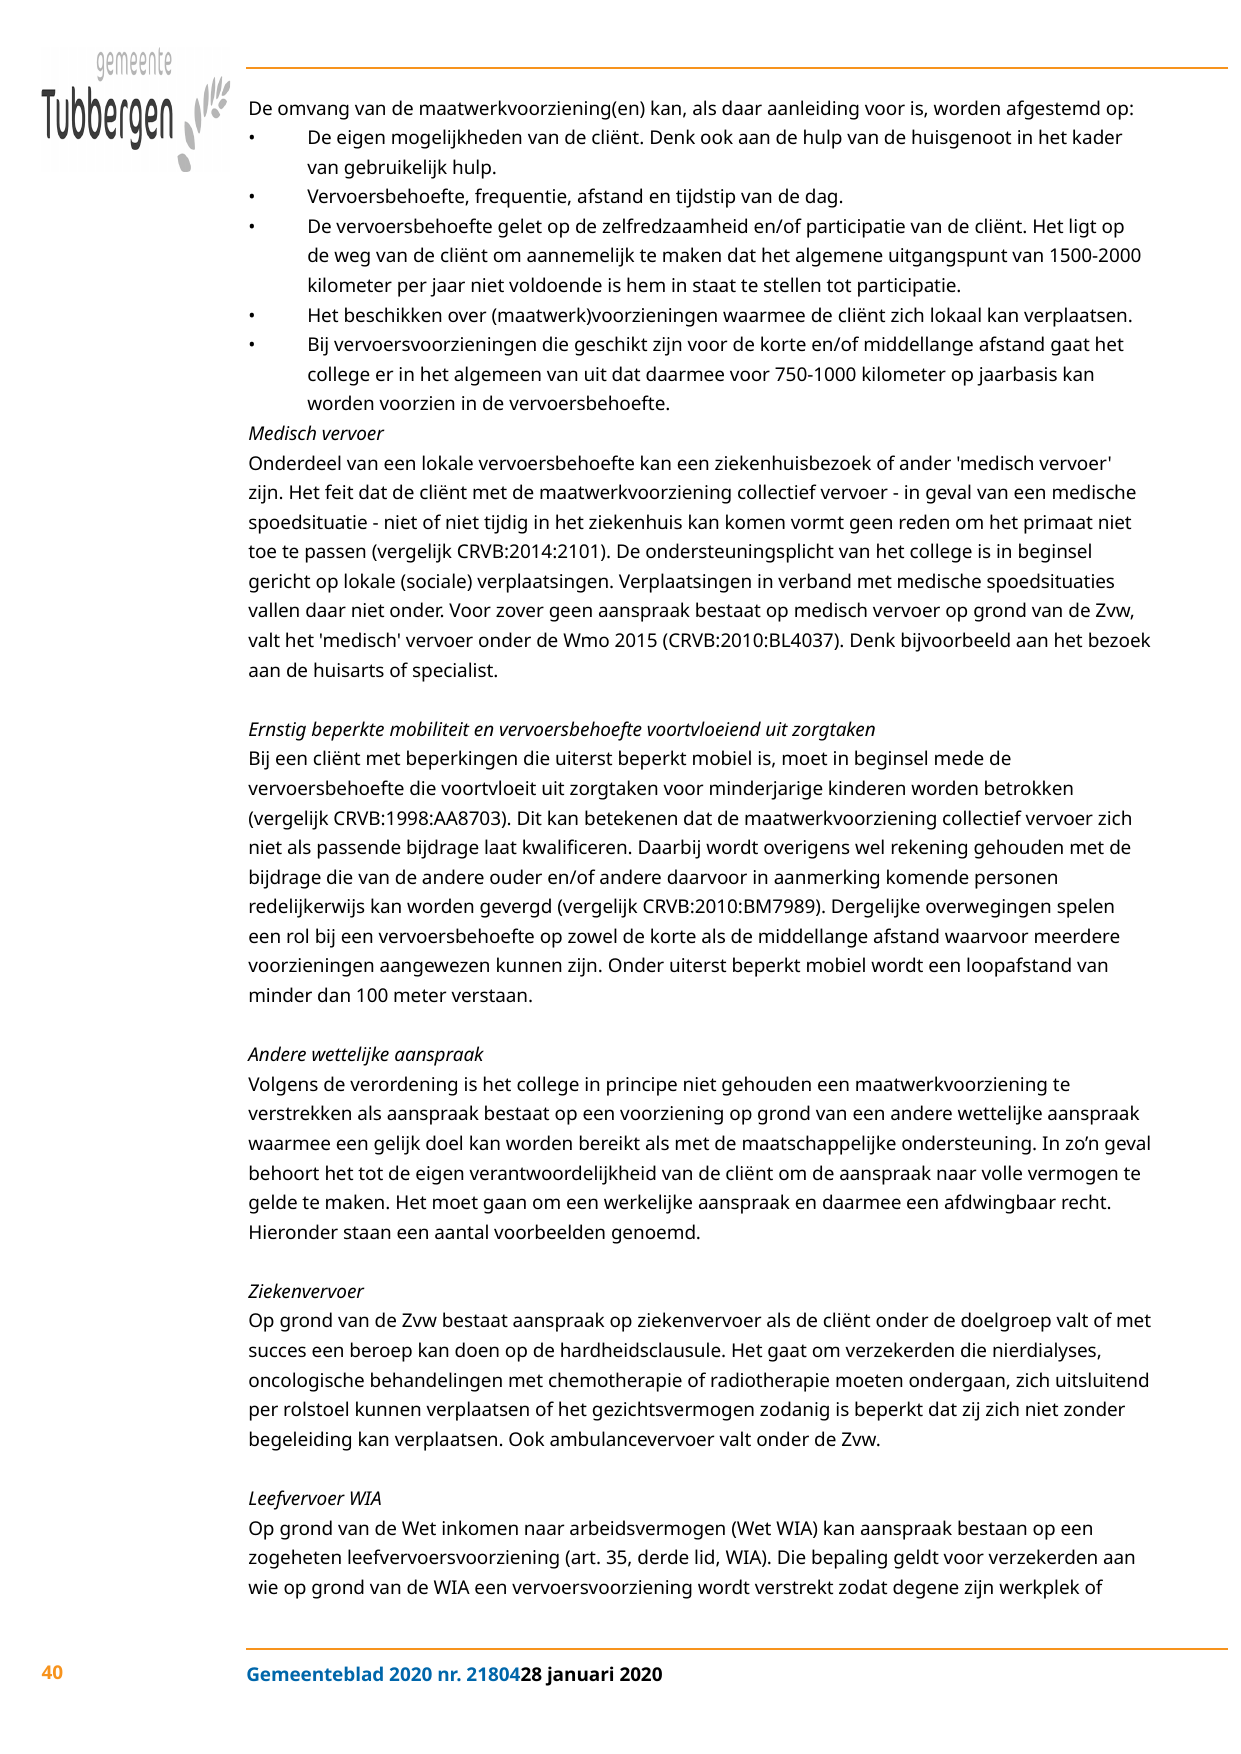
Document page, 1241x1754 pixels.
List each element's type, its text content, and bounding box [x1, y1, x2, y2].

text Andere wettelijke aanspraak [248, 1041, 1152, 1067]
list De eigen mogelijkheden van de cliënt. Denk ook aan de hulp van de huisgenoot in het kader van gebruikelijk hulp. [248, 124, 1152, 180]
list Vervoersbehoefte, frequentie, afstand en tijdstip van de dag. [248, 183, 1152, 209]
list Bij vervoersvoorzieningen die geschikt zijn voor de korte en/of middellange afstand gaat het college er in het algemeen van uit dat daarmee voor 750-1000 kilometer op jaarbasis kan worden voorzien in de vervoersbehoefte. [248, 331, 1152, 416]
text Bij een cliënt met beperkingen die uiterst beperkt mobiel is, moet in beginsel mede de vervoersbehoefte die voortvloeit uit zorgtaken voor minderjarige kinderen worden betrokken (vergelijk CRVB:1998:AA8703). Dit kan betekenen dat de maatwerkvoorziening collectief vervoer zich niet als passende bijdrage laat kwalificeren. Daarbij wordt overigens wel rekening gehouden met de bijdrage die van de andere ouder en/of andere daarvoor in aanmerking komende personen redelijkerwijs kan worden gevergd (vergelijk CRVB:2010:BM7989). Dergelijke overwegingen spelen een rol bij een vervoersbehoefte op zowel de korte als de middellange afstand waarvoor meerdere voorzieningen aangewezen kunnen zijn. Onder uiterst beperkt mobiel wordt een loopafstand van minder dan 100 meter verstaan. [248, 746, 1152, 1008]
text Volgens de verordening is het college in principe niet gehouden een maatwerkvoorziening te verstrekken als aanspraak bestaat op een voorziening op grond van een andere wettelijke aanspraak waarmee een gelijk doel kan worden bereikt als met de maatschappelijke ondersteuning. In zo’n geval behoort het tot de eigen verantwoordelijkheid van de cliënt om de aanspraak naar volle vermogen te gelde te maken. Het moet gaan om een werkelijke aanspraak en daarmee een afdwingbaar recht. Hieronder staan een aantal voorbeelden genoemd. [248, 1071, 1152, 1245]
text Ernstig beperkte mobiliteit en vervoersbehoefte voortvloeiend uit zorgtaken [248, 716, 1152, 742]
text Op grond van de Wet inkomen naar arbeidsvermogen (Wet WIA) kan aanspraak bestaan op een zogeheten leefvervoersvoorziening (art. 35, derde lid, WIA). Die bepaling geldt voor verzekerden aan wie op grond van de WIA een vervoersvoorziening wordt verstrekt zodat degene zijn werkplek of [248, 1515, 1152, 1600]
text Onderdeel van een lokale vervoersbehoefte kan een ziekenhuisbezoek of ander 'medisch vervoer' zijn. Het feit dat de cliënt met de maatwerkvoorziening collectief vervoer - in geval van een medische spoedsituatie - niet of niet tijdig in het ziekenhuis kan komen vormt geen reden om het primaat niet toe te passen (vergelijk CRVB:2014:2101). De ondersteuningsplicht van het college is in beginsel gericht op lokale (sociale) verplaatsingen. Verplaatsingen in verband met medische spoedsituaties vallen daar niet onder. Voor zover geen aanspraak bestaat op medisch vervoer op grond van de Zvw, valt het 'medisch' vervoer onder de Wmo 2015 (CRVB:2010:BL4037). Denk bijvoorbeeld aan het bezoek aan de huisarts of specialist. [248, 450, 1152, 683]
text De omvang van de maatwerkvoorziening(en) kan, als daar aanleiding voor is, worden afgestemd op: [248, 95, 1152, 121]
text Op grond van de Zvw bestaat aanspraak op ziekenvervoer als de cliënt onder de doelgroep valt of met succes een beroep kan doen op de hardheidsclausule. Het gaat om verzekerden die nierdialyses, oncologische behandelingen met chemotherapie of radiotherapie moeten ondergaan, zich uitsluitend per rolstoel kunnen verplaatsen of het gezichtsvermogen zodanig is beperkt dat zij zich niet zonder begeleiding kan verplaatsen. Ook ambulancevervoer valt onder de Zvw. [248, 1308, 1152, 1452]
text Medisch vervoer [248, 420, 1152, 446]
text Ziekenvervoer [248, 1278, 1152, 1304]
picture [41, 47, 231, 172]
text Leefvervoer WIA [248, 1485, 1152, 1511]
list De vervoersbehoefte gelet op de zelfredzaamheid en/of participatie van de cliënt. Het ligt op de weg van de cliënt om aannemelijk te maken dat het algemene uitgangspunt van 1500-2000 kilometer per jaar niet voldoende is hem in staat te stellen tot participatie. [248, 213, 1152, 298]
list Het beschikken over (maatwerk)voorzieningen waarmee de cliënt zich lokaal kan verplaatsen. [248, 302, 1152, 328]
